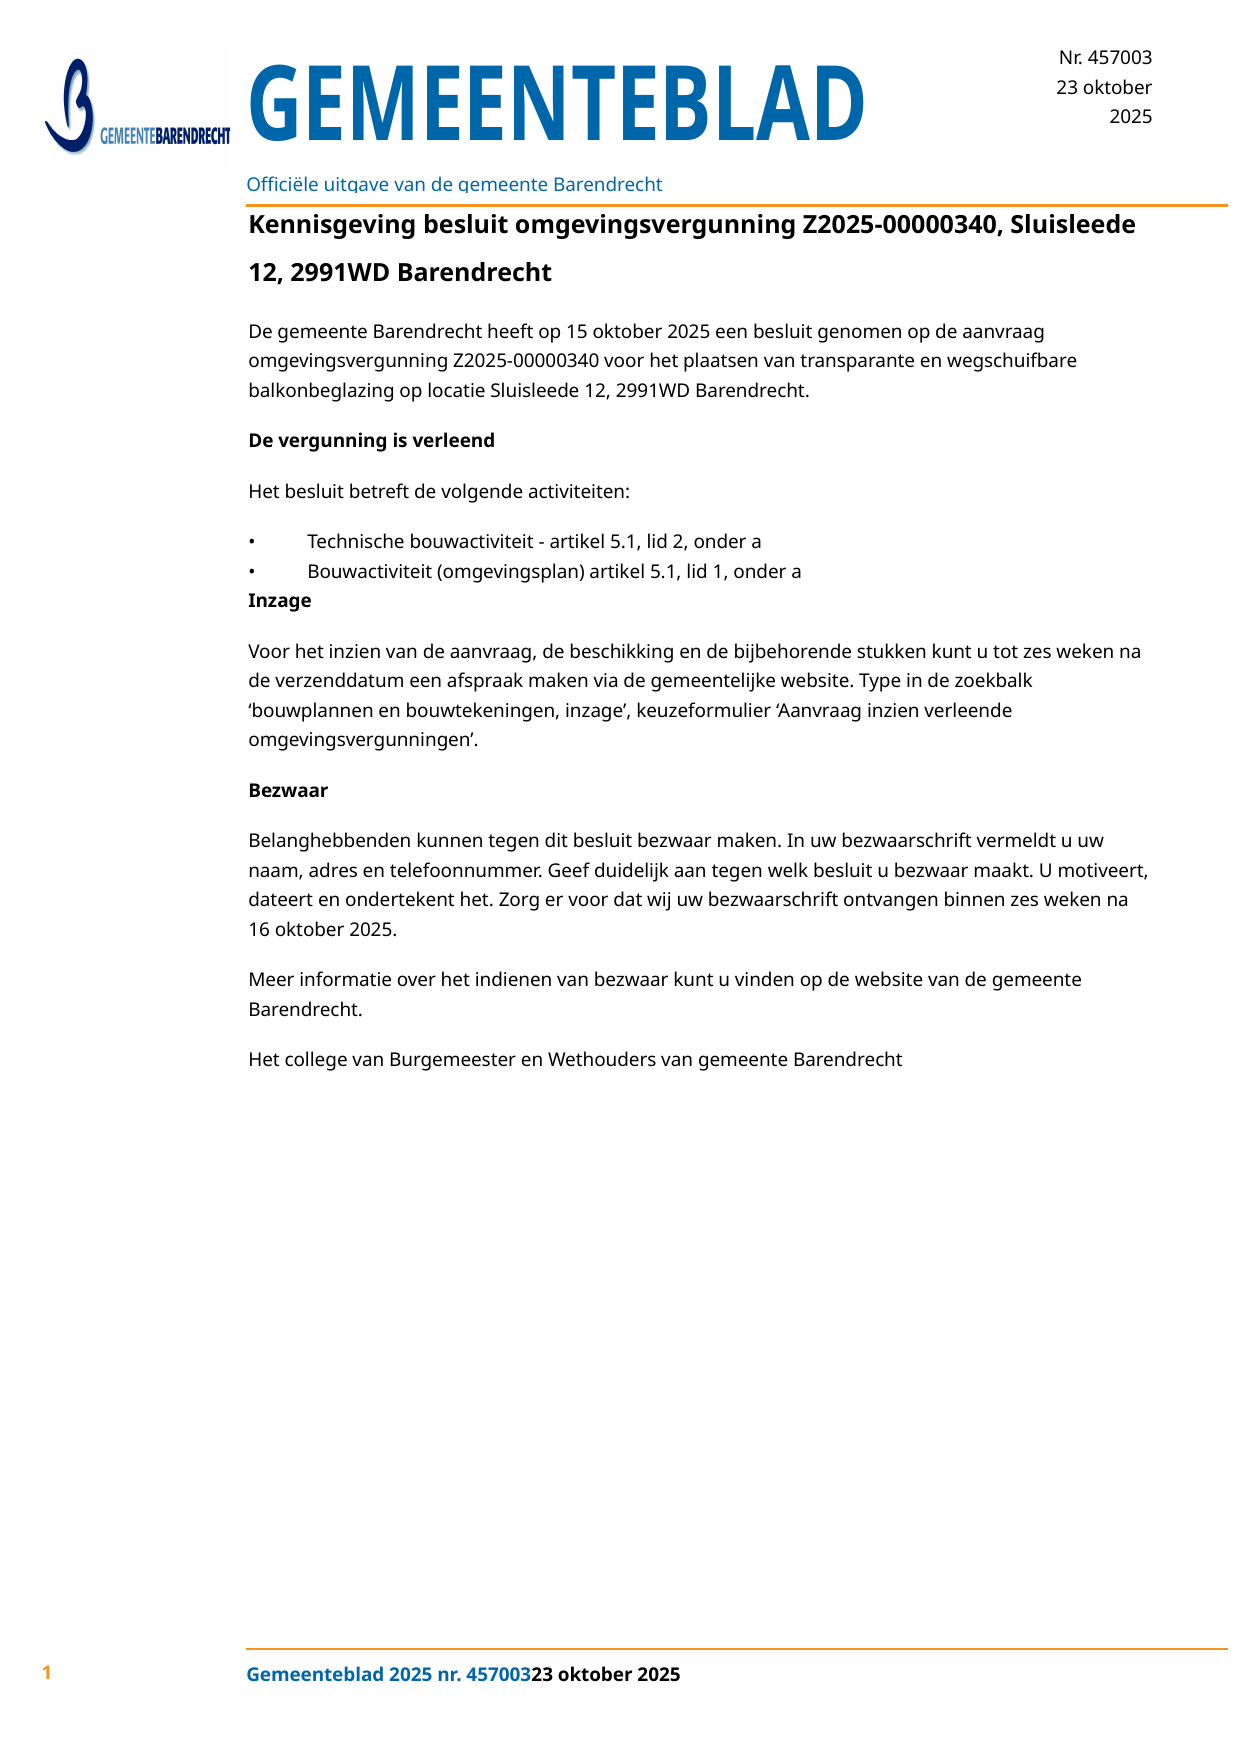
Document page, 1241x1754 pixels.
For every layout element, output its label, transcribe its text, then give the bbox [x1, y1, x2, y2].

text Bezwaar [248, 777, 1152, 803]
text Kennisgeving besluit omgevingsvergunning Z2025-00000340, Sluisleede 12, 2991WD Barendrecht [248, 207, 1152, 288]
picture [41, 47, 231, 172]
text Meer informatie over het indienen van bezwaar kunt u vinden op de website van de gemeente Barendrecht. [248, 967, 1152, 1022]
list Technische bouwactiviteit - artikel 5.1, lid 2, onder a [248, 528, 1152, 554]
text Inzage [248, 587, 1152, 613]
text De gemeente Barendrecht heeft op 15 oktober 2025 een besluit genomen op de aanvraag omgevingsvergunning Z2025-00000340 voor het plaatsen van transparante en wegschuifbare balkonbeglazing op locatie Sluisleede 12, 2991WD Barendrecht. [248, 318, 1152, 403]
text Het college van Burgemeester en Wethouders van gemeente Barendrecht [248, 1047, 1152, 1072]
text Voor het inzien van de aanvraag, de beschikking en de bijbehorende stukken kunt u tot zes weken na de verzenddatum een afspraak maken via de gemeentelijke website. Type in de zoekbalk ‘bouwplannen en bouwtekeningen, inzage’, keuzeformulier ‘Aanvraag inzien verleende omgevingsvergunningen’. [248, 638, 1152, 752]
text Het besluit betreft de volgende activiteiten: [248, 478, 1152, 504]
list Bouwactiviteit (omgevingsplan) artikel 5.1, lid 1, onder a [248, 558, 1152, 584]
text De vergunning is verleend [248, 427, 1152, 453]
text Belanghebbenden kunnen tegen dit besluit bezwaar maken. In uw bezwaarschrift vermeldt u uw naam, adres en telefoonnummer. Geef duidelijk aan tegen welk besluit u bezwaar maakt. U motiveert, dateert en ondertekent het. Zorg er voor dat wij uw bezwaarschrift ontvangen binnen zes weken na 16 oktober 2025. [248, 827, 1152, 942]
